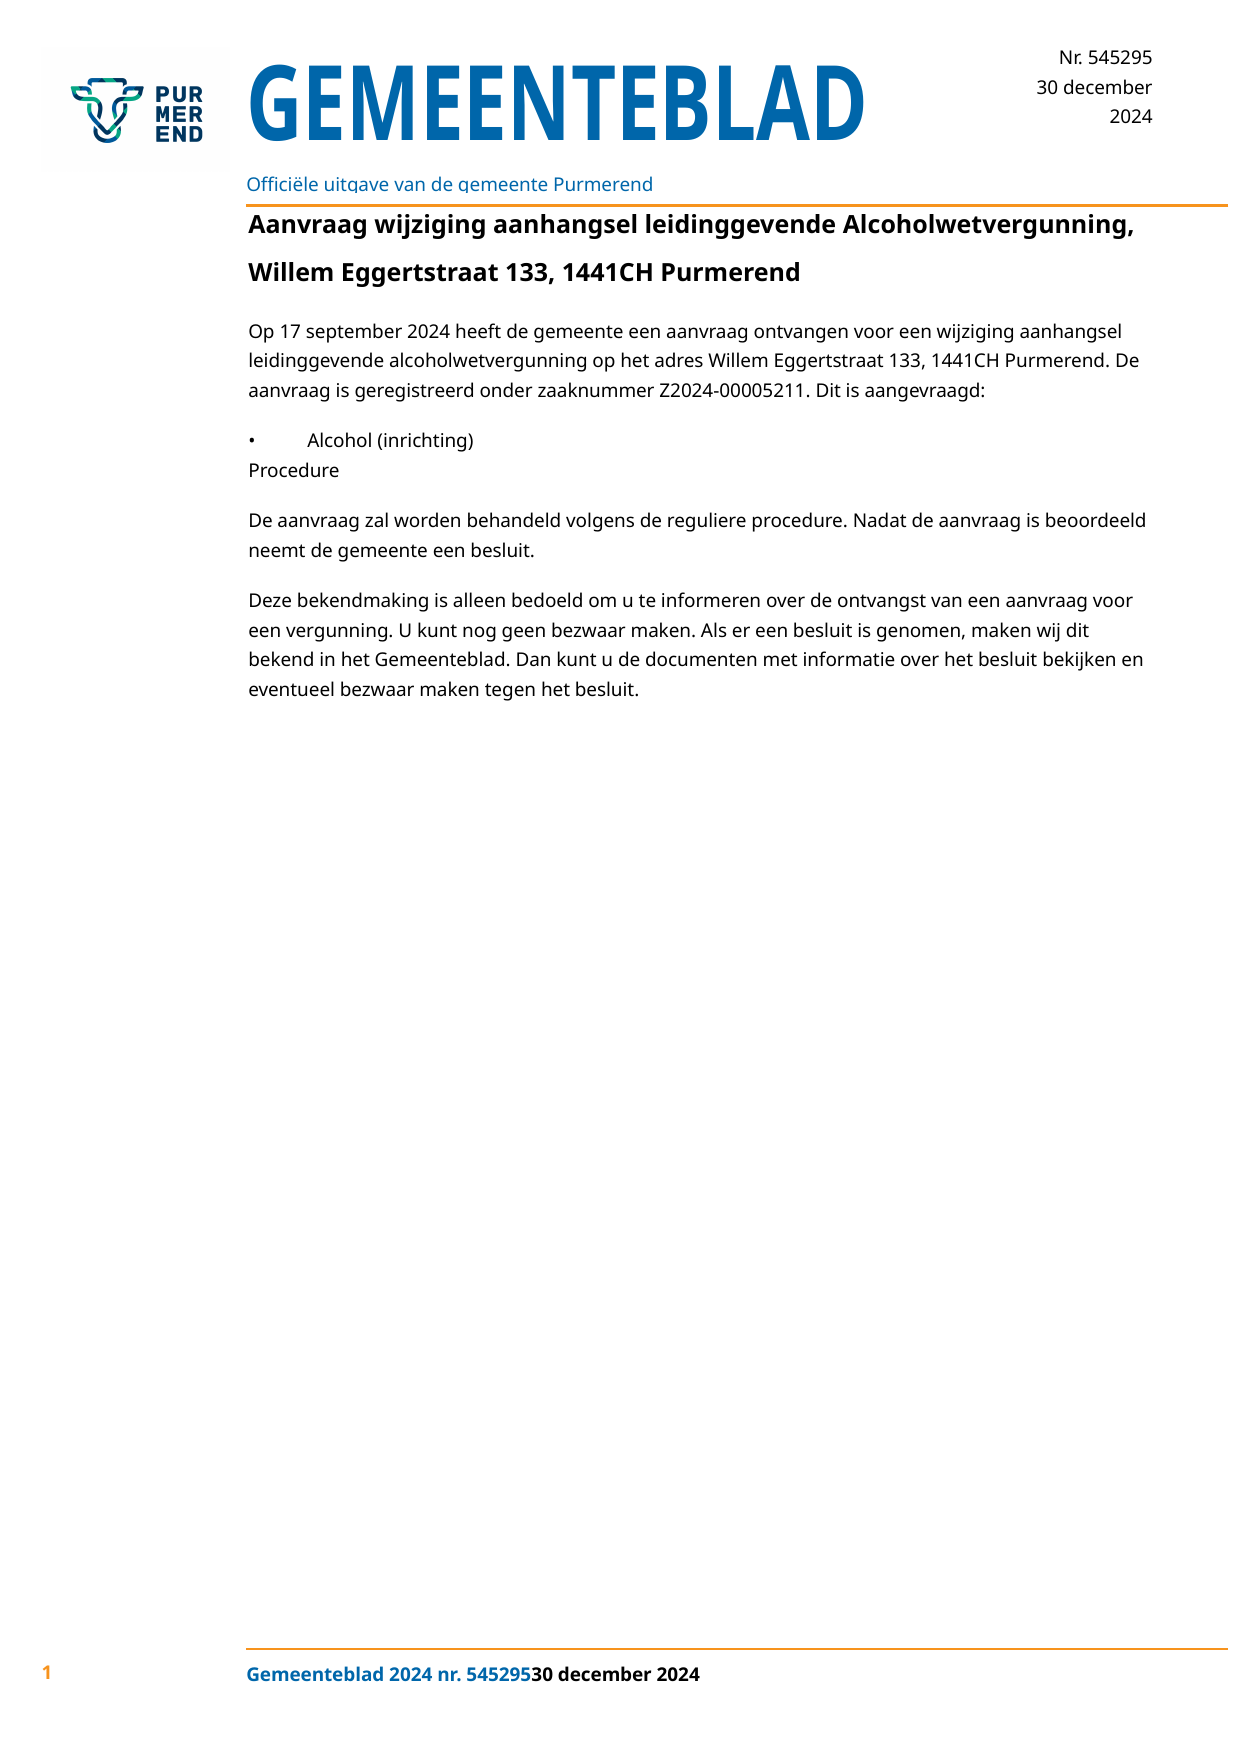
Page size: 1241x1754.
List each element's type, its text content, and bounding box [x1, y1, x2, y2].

text Aanvraag wijziging aanhangsel leidinggevende Alcoholwetvergunning, Willem Eggertstraat 133, 1441CH Purmerend [248, 207, 1152, 288]
list Alcohol (inrichting) [248, 427, 1152, 453]
picture [41, 47, 231, 172]
text Procedure [248, 457, 1152, 483]
text Deze bekendmaking is alleen bedoeld om u te informeren over de ontvangst van een aanvraag voor een vergunning. U kunt nog geen bezwaar maken. Als er een besluit is genomen, maken wij dit bekend in het Gemeenteblad. Dan kunt u de documenten met informatie over het besluit bekijken en eventueel bezwaar maken tegen het besluit. [248, 587, 1152, 702]
text Op 17 september 2024 heeft de gemeente een aanvraag ontvangen voor een wijziging aanhangsel leidinggevende alcoholwetvergunning op het adres Willem Eggertstraat 133, 1441CH Purmerend. De aanvraag is geregistreerd onder zaaknummer Z2024-00005211. Dit is aangevraagd: [248, 318, 1152, 403]
text De aanvraag zal worden behandeld volgens de reguliere procedure. Nadat de aanvraag is beoordeeld neemt de gemeente een besluit. [248, 507, 1152, 563]
